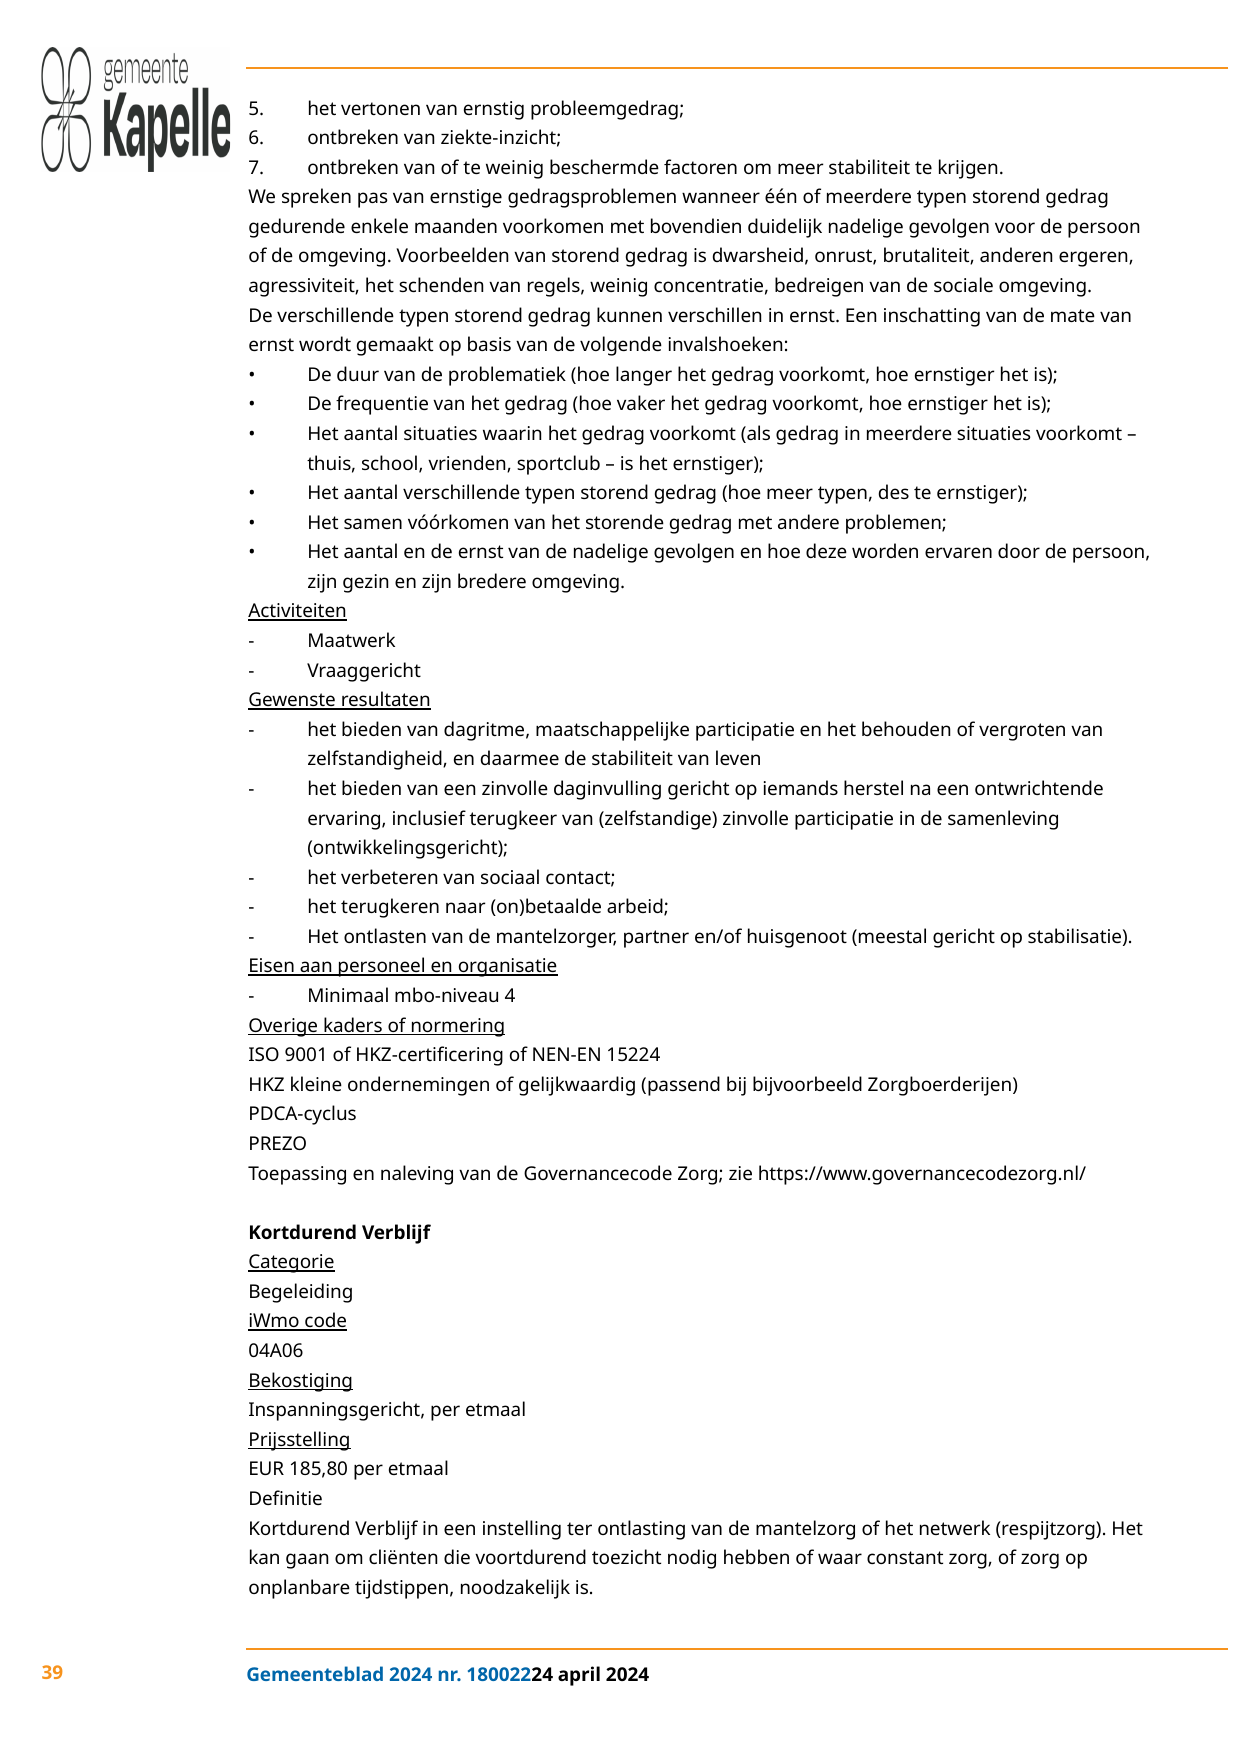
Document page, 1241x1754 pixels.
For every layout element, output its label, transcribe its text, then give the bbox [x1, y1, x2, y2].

list het bieden van dagritme, maatschappelijke participatie en het behouden of vergroten van zelfstandigheid, en daarmee de stabiliteit van leven [248, 716, 1152, 771]
text HKZ kleine ondernemingen of gelijkwaardig (passend bij bijvoorbeeld Zorgboerderijen) [248, 1071, 1152, 1097]
text De verschillende typen storend gedrag kunnen verschillen in ernst. Een inschatting van de mate van ernst wordt gemaakt op basis van de volgende invalshoeken: [248, 302, 1152, 357]
list De frequentie van het gedrag (hoe vaker het gedrag voorkomt, hoe ernstiger het is); [248, 391, 1152, 416]
text Gewenste resultaten [248, 686, 1152, 712]
text Kortdurend Verblijf in een instelling ter ontlasting van de mantelzorg of het netwerk (respijtzorg). Het kan gaan om cliënten die voortdurend toezicht nodig hebben of waar constant zorg, of zorg op onplanbare tijdstippen, noodzakelijk is. [248, 1515, 1152, 1600]
list Minimaal mbo-niveau 4 [248, 982, 1152, 1008]
text ISO 9001 of HKZ-certificering of NEN-EN 15224 [248, 1041, 1152, 1067]
list het vertonen van ernstig probleemgedrag; [248, 95, 1152, 121]
text Begeleiding [248, 1278, 1152, 1304]
text Overige kaders of normering [248, 1012, 1152, 1038]
text EUR 185,80 per etmaal [248, 1456, 1152, 1481]
list Het samen vóórkomen van het storende gedrag met andere problemen; [248, 509, 1152, 535]
text Categorie [248, 1248, 1152, 1274]
text Toepassing en naleving van de Governancecode Zorg; zie https://www.governancecodezorg.nl/ [248, 1160, 1152, 1186]
text We spreken pas van ernstige gedragsproblemen wanneer één of meerdere typen storend gedrag gedurende enkele maanden voorkomen met bovendien duidelijk nadelige gevolgen voor de persoon of de omgeving. Voorbeelden van storend gedrag is dwarsheid, onrust, brutaliteit, anderen ergeren, agressiviteit, het schenden van regels, weinig concentratie, bedreigen van de sociale omgeving. [248, 183, 1152, 298]
list Het aantal situaties waarin het gedrag voorkomt (als gedrag in meerdere situaties voorkomt – thuis, school, vrienden, sportclub – is het ernstiger); [248, 420, 1152, 476]
list Het aantal en de ernst van de nadelige gevolgen en hoe deze worden ervaren door de persoon, zijn gezin en zijn bredere omgeving. [248, 538, 1152, 594]
text Inspanningsgericht, per etmaal [248, 1396, 1152, 1422]
list Maatwerk [248, 627, 1152, 653]
text Kortdurend Verblijf [248, 1219, 1152, 1245]
list het verbeteren van sociaal contact; [248, 864, 1152, 890]
text Prijsstelling [248, 1426, 1152, 1452]
list Het ontlasten van de mantelzorger, partner en/of huisgenoot (meestal gericht op stabilisatie). [248, 923, 1152, 949]
text PREZO [248, 1130, 1152, 1156]
text Activiteiten [248, 598, 1152, 623]
text Eisen aan personeel en organisatie [248, 953, 1152, 978]
list Het aantal verschillende typen storend gedrag (hoe meer typen, des te ernstiger); [248, 479, 1152, 505]
list Vraaggericht [248, 657, 1152, 683]
list De duur van de problematiek (hoe langer het gedrag voorkomt, hoe ernstiger het is); [248, 361, 1152, 387]
list ontbreken van of te weinig beschermde factoren om meer stabiliteit te krijgen. [248, 154, 1152, 180]
list ontbreken van ziekte-inzicht; [248, 124, 1152, 150]
picture [41, 47, 231, 172]
text iWmo code [248, 1308, 1152, 1333]
text Bekostiging [248, 1367, 1152, 1393]
text 04A06 [248, 1337, 1152, 1363]
list het bieden van een zinvolle daginvulling gericht op iemands herstel na een ontwrichtende ervaring, inclusief terugkeer van (zelfstandige) zinvolle participatie in de samenleving (ontwikkelingsgericht); [248, 775, 1152, 860]
list het terugkeren naar (on)betaalde arbeid; [248, 893, 1152, 919]
text Definitie [248, 1485, 1152, 1511]
text PDCA-cyclus [248, 1101, 1152, 1126]
